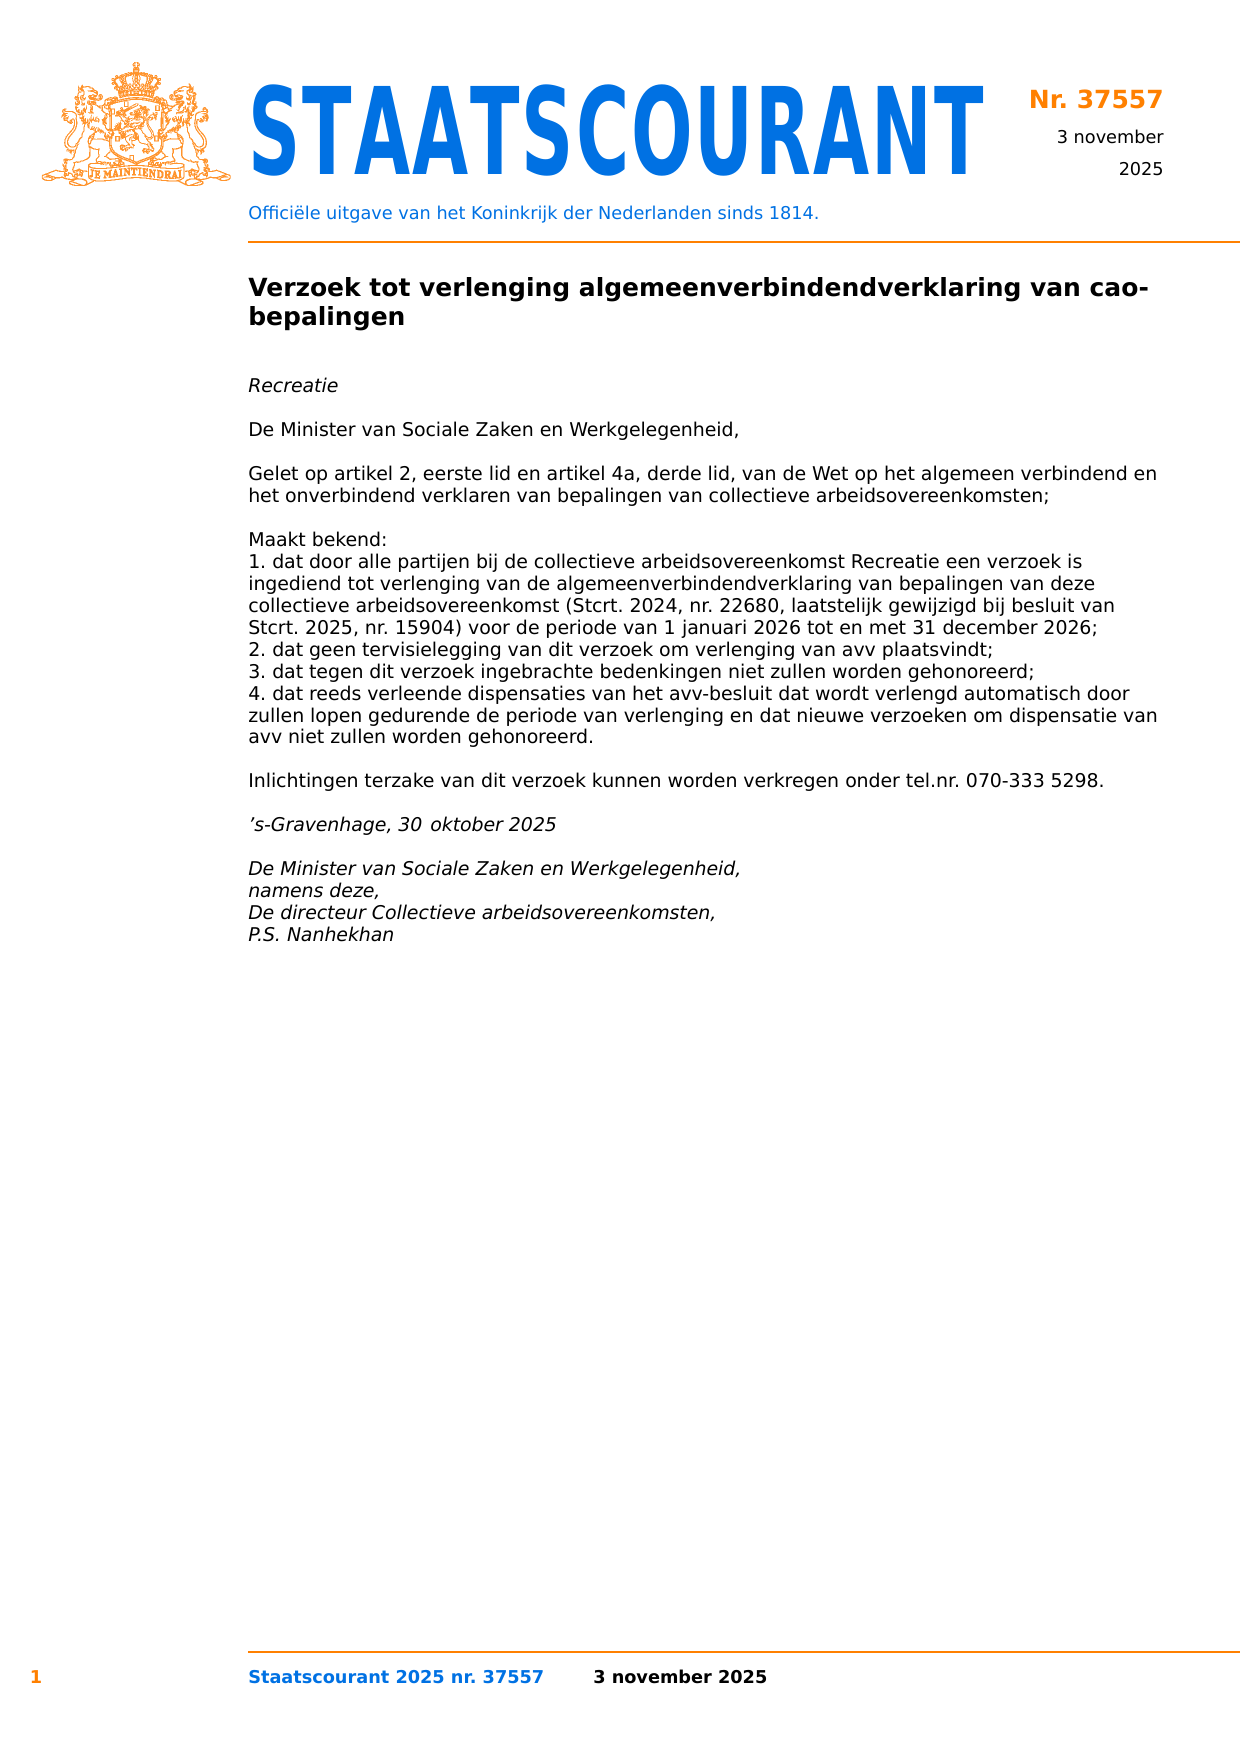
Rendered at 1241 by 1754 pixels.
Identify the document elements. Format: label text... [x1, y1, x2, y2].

text Recreatie [248, 375, 1163, 397]
table_header STAATSCOURANT [248, 62, 998, 203]
text Maakt bekend: [248, 529, 1163, 551]
text De Minister van Sociale Zaken en Werkgelegenheid, [248, 419, 1163, 441]
text Inlichtingen terzake van dit verzoek kunnen worden verkregen onder tel.nr. 070-333 5298. [248, 770, 1163, 792]
table_header [25, 62, 248, 241]
text Gelet op artikel 2, eerste lid en artikel 4a, derde lid, van de Wet op het algemeen verbindend en het onverbindend verklaren van bepalingen van collectieve arbeidsovereenkomsten; [248, 463, 1163, 507]
table_cell Officiële uitgave van het Koninkrijk der Nederlanden sinds 1814. [248, 203, 1240, 241]
text ’s-Gravenhage, 30 oktober 2025 [248, 814, 1163, 836]
text De Minister van Sociale Zaken en Werkgelegenheid, namens deze, De directeur Collectieve arbeidsovereenkomsten, P.S. Nanhekhan [248, 858, 1163, 946]
table_cell 3 november [998, 121, 1240, 153]
subtitle Verzoek tot verlenging algemeenverbindendverklaring van cao-bepalingen [248, 273, 1163, 331]
text 4. dat reeds verleende dispensaties van het avv-besluit dat wordt verlengd automatisch door zullen lopen gedurende de periode van verlenging en dat nieuwe verzoeken om dispensatie van avv niet zullen worden gehonoreerd. [248, 682, 1163, 748]
table_header Nr. 37557 [998, 62, 1240, 121]
text 1. dat door alle partijen bij de collectieve arbeidsovereenkomst Recreatie een verzoek is ingediend tot verlenging van de algemeenverbindendverklaring van bepalingen van deze collectieve arbeidsovereenkomst (Stcrt. 2024, nr. 22680, laatstelijk gewijzigd bij besluit van Stcrt. 2025, nr. 15904) voor de periode van 1 januari 2026 tot en met 31 december 2026; [248, 551, 1163, 638]
table_cell 2025 [998, 153, 1240, 203]
text 3. dat tegen dit verzoek ingebrachte bedenkingen niet zullen worden gehonoreerd; [248, 661, 1163, 682]
picture [41, 62, 231, 186]
text 2. dat geen tervisielegging van dit verzoek om verlenging van avv plaatsvindt; [248, 638, 1163, 661]
